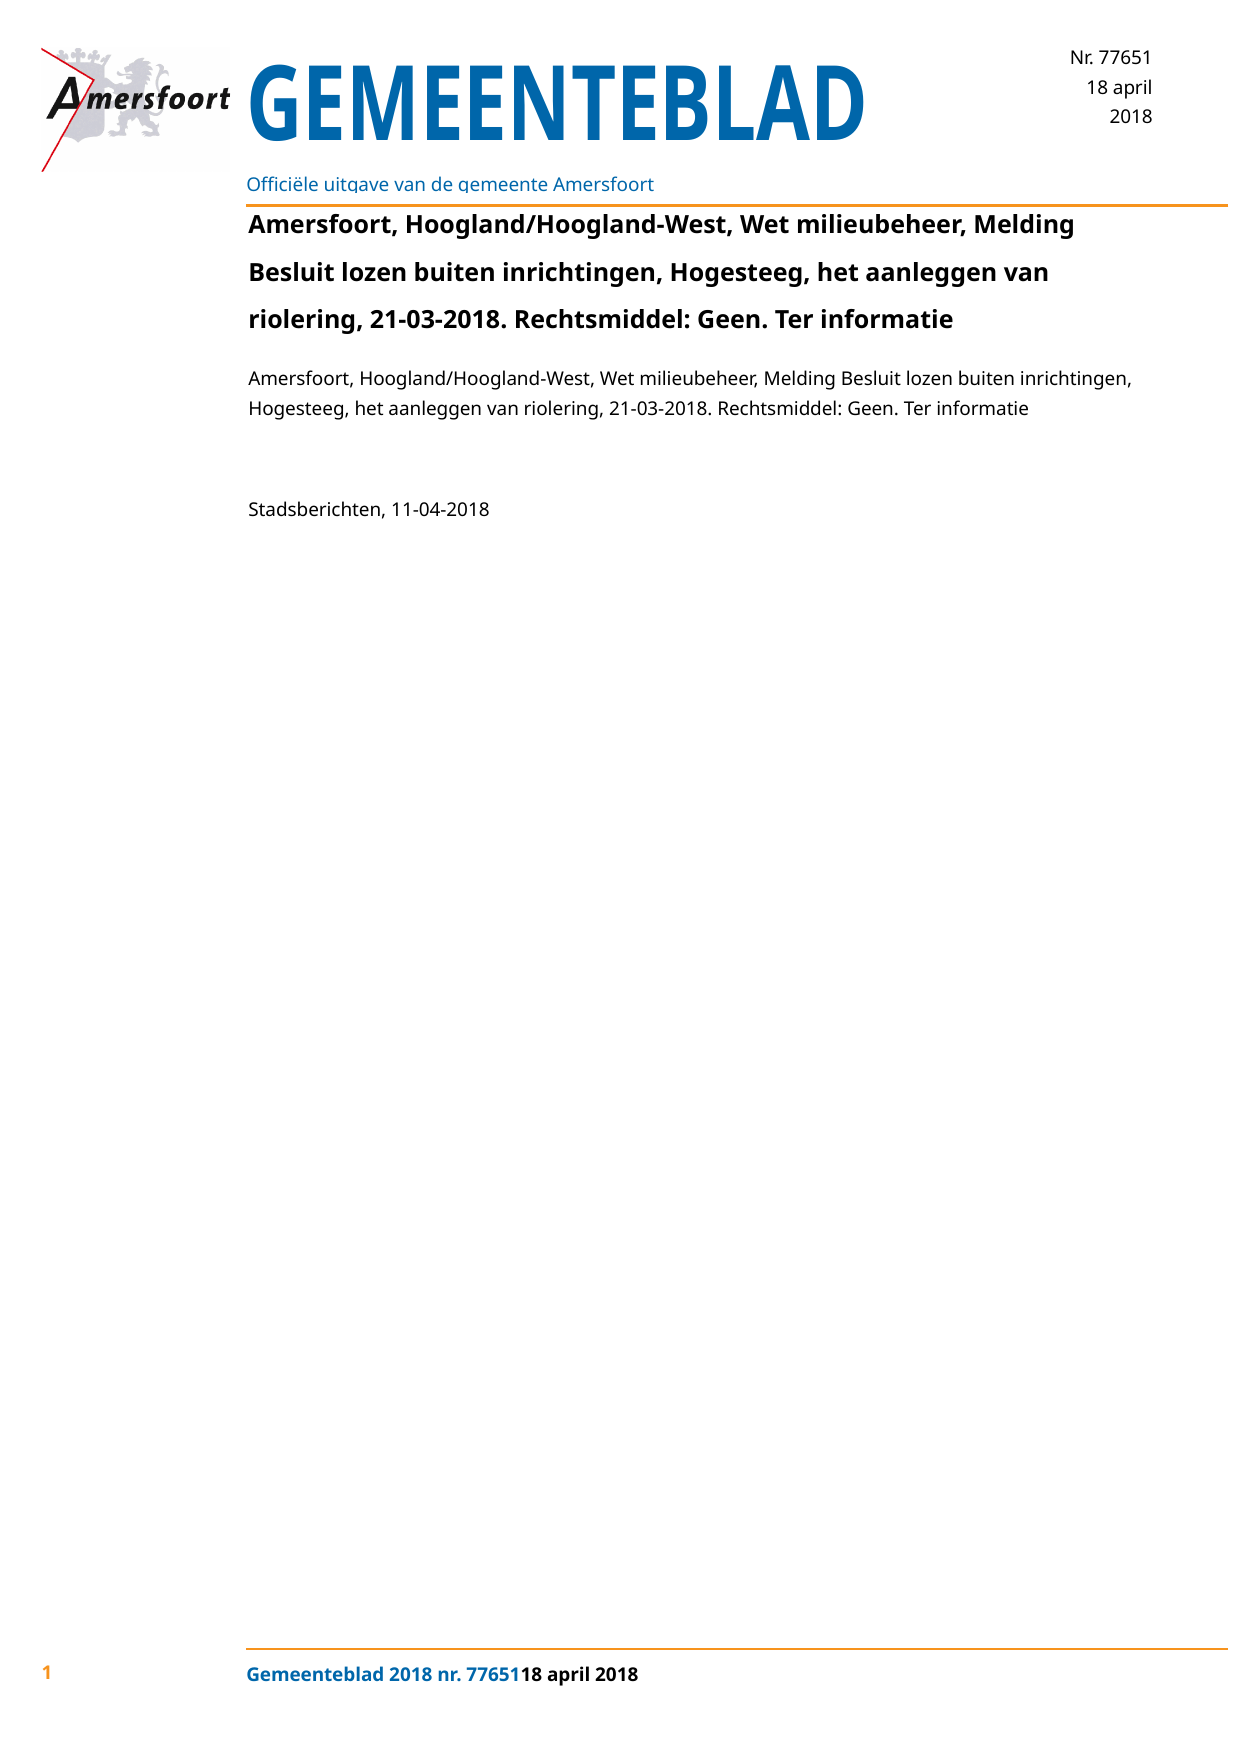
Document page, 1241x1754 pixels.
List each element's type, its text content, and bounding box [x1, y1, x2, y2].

text Amersfoort, Hoogland/Hoogland-West, Wet milieubeheer, Melding Besluit lozen buiten inrichtingen, Hogesteeg, het aanleggen van riolering, 21-03-2018. Rechtsmiddel: Geen. Ter informatie [248, 366, 1152, 421]
text Amersfoort, Hoogland/Hoogland-West, Wet milieubeheer, Melding Besluit lozen buiten inrichtingen, Hogesteeg, het aanleggen van riolering, 21-03-2018. Rechtsmiddel: Geen. Ter informatie [248, 207, 1152, 336]
picture [41, 47, 231, 172]
text Stadsberichten, 11-04-2018 [248, 496, 1152, 522]
